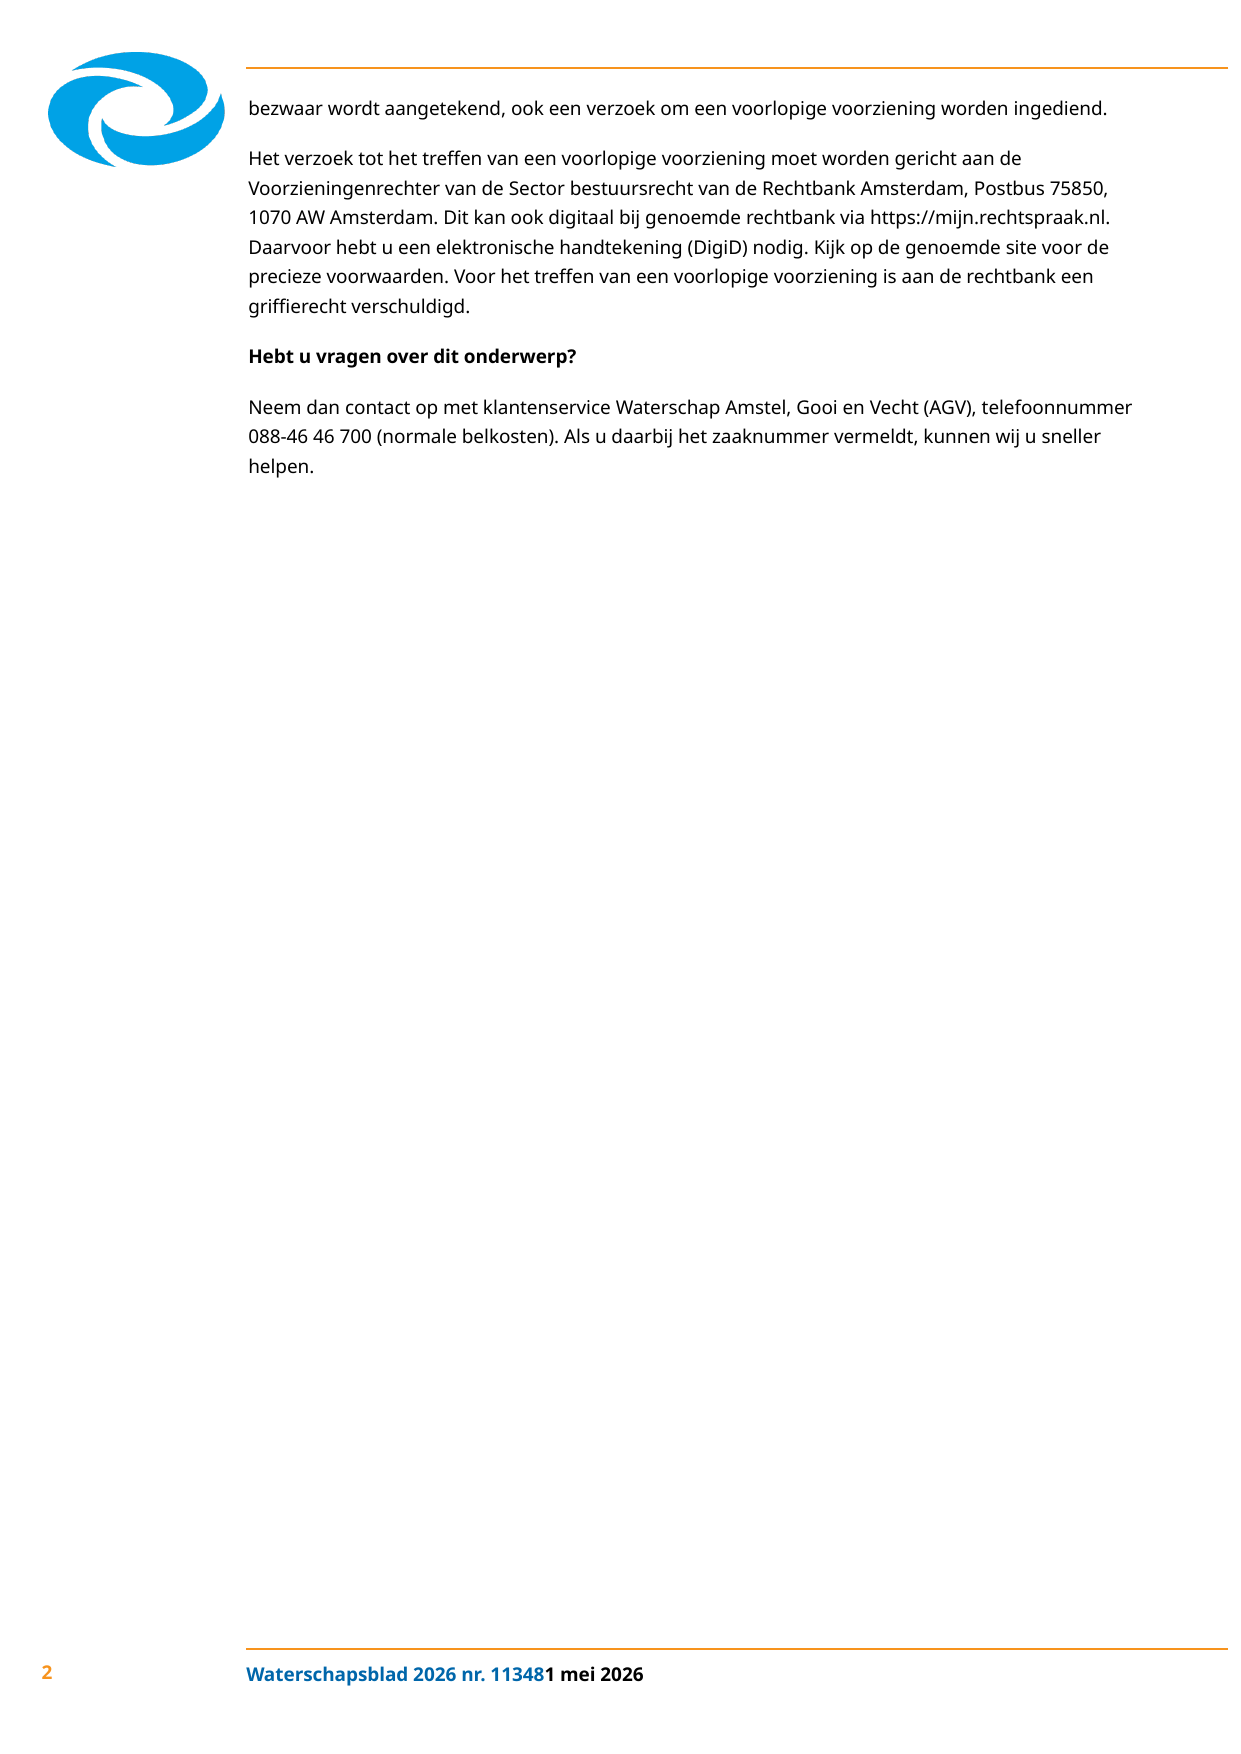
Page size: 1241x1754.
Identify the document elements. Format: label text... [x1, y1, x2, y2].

text Neem dan contact op met klantenservice Waterschap Amstel, Gooi en Vecht (AGV), telefoonnummer 088-46 46 700 (normale belkosten). Als u daarbij het zaaknummer vermeldt, kunnen wij u sneller helpen. [248, 394, 1152, 479]
picture [41, 47, 231, 172]
text bezwaar wordt aangetekend, ook een verzoek om een voorlopige voorziening worden ingediend. [248, 95, 1152, 121]
text Hebt u vragen over dit onderwerp? [248, 343, 1152, 369]
text Het verzoek tot het treffen van een voorlopige voorziening moet worden gericht aan de Voorzieningenrechter van de Sector bestuursrecht van de Rechtbank Amsterdam, Postbus 75850, 1070 AW Amsterdam. Dit kan ook digitaal bij genoemde rechtbank via https://mijn.rechtspraak.nl. Daarvoor hebt u een elektronische handtekening (DigiD) nodig. Kijk op de genoemde site voor de precieze voorwaarden. Voor het treffen van een voorlopige voorziening is aan de rechtbank een griffierecht verschuldigd. [248, 145, 1152, 319]
